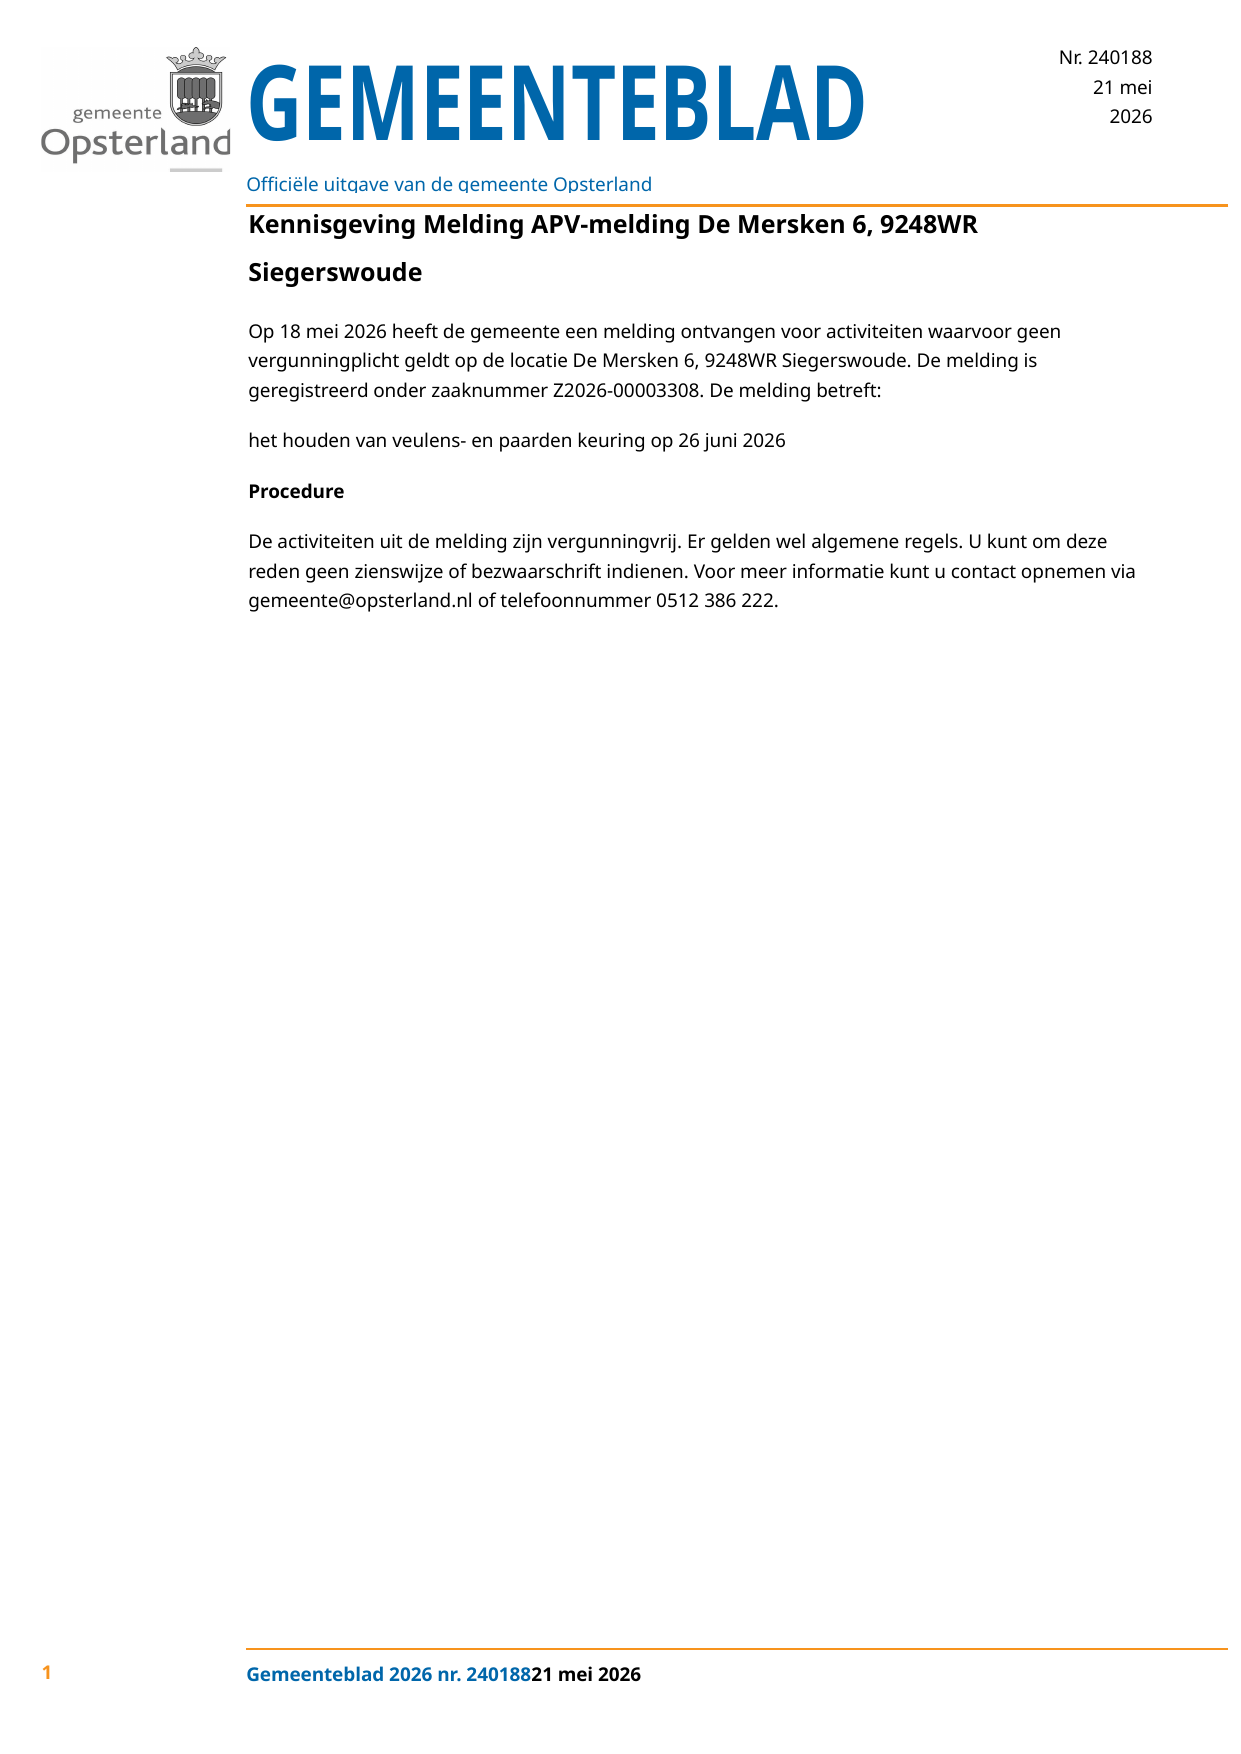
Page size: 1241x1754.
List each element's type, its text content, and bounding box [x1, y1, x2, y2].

text Procedure [248, 478, 1152, 504]
text Kennisgeving Melding APV-melding De Mersken 6, 9248WR Siegerswoude [248, 207, 1152, 288]
text De activiteiten uit de melding zijn vergunningvrij. Er gelden wel algemene regels. U kunt om deze reden geen zienswijze of bezwaarschrift indienen. Voor meer informatie kunt u contact opnemen via gemeente@opsterland.nl of telefoonnummer 0512 386 222. [248, 528, 1152, 613]
text het houden van veulens- en paarden keuring op 26 juni 2026 [248, 427, 1152, 453]
text Op 18 mei 2026 heeft de gemeente een melding ontvangen voor activiteiten waarvoor geen vergunningplicht geldt op de locatie De Mersken 6, 9248WR Siegerswoude. De melding is geregistreerd onder zaaknummer Z2026-00003308. De melding betreft: [248, 318, 1152, 403]
picture [41, 47, 231, 172]
